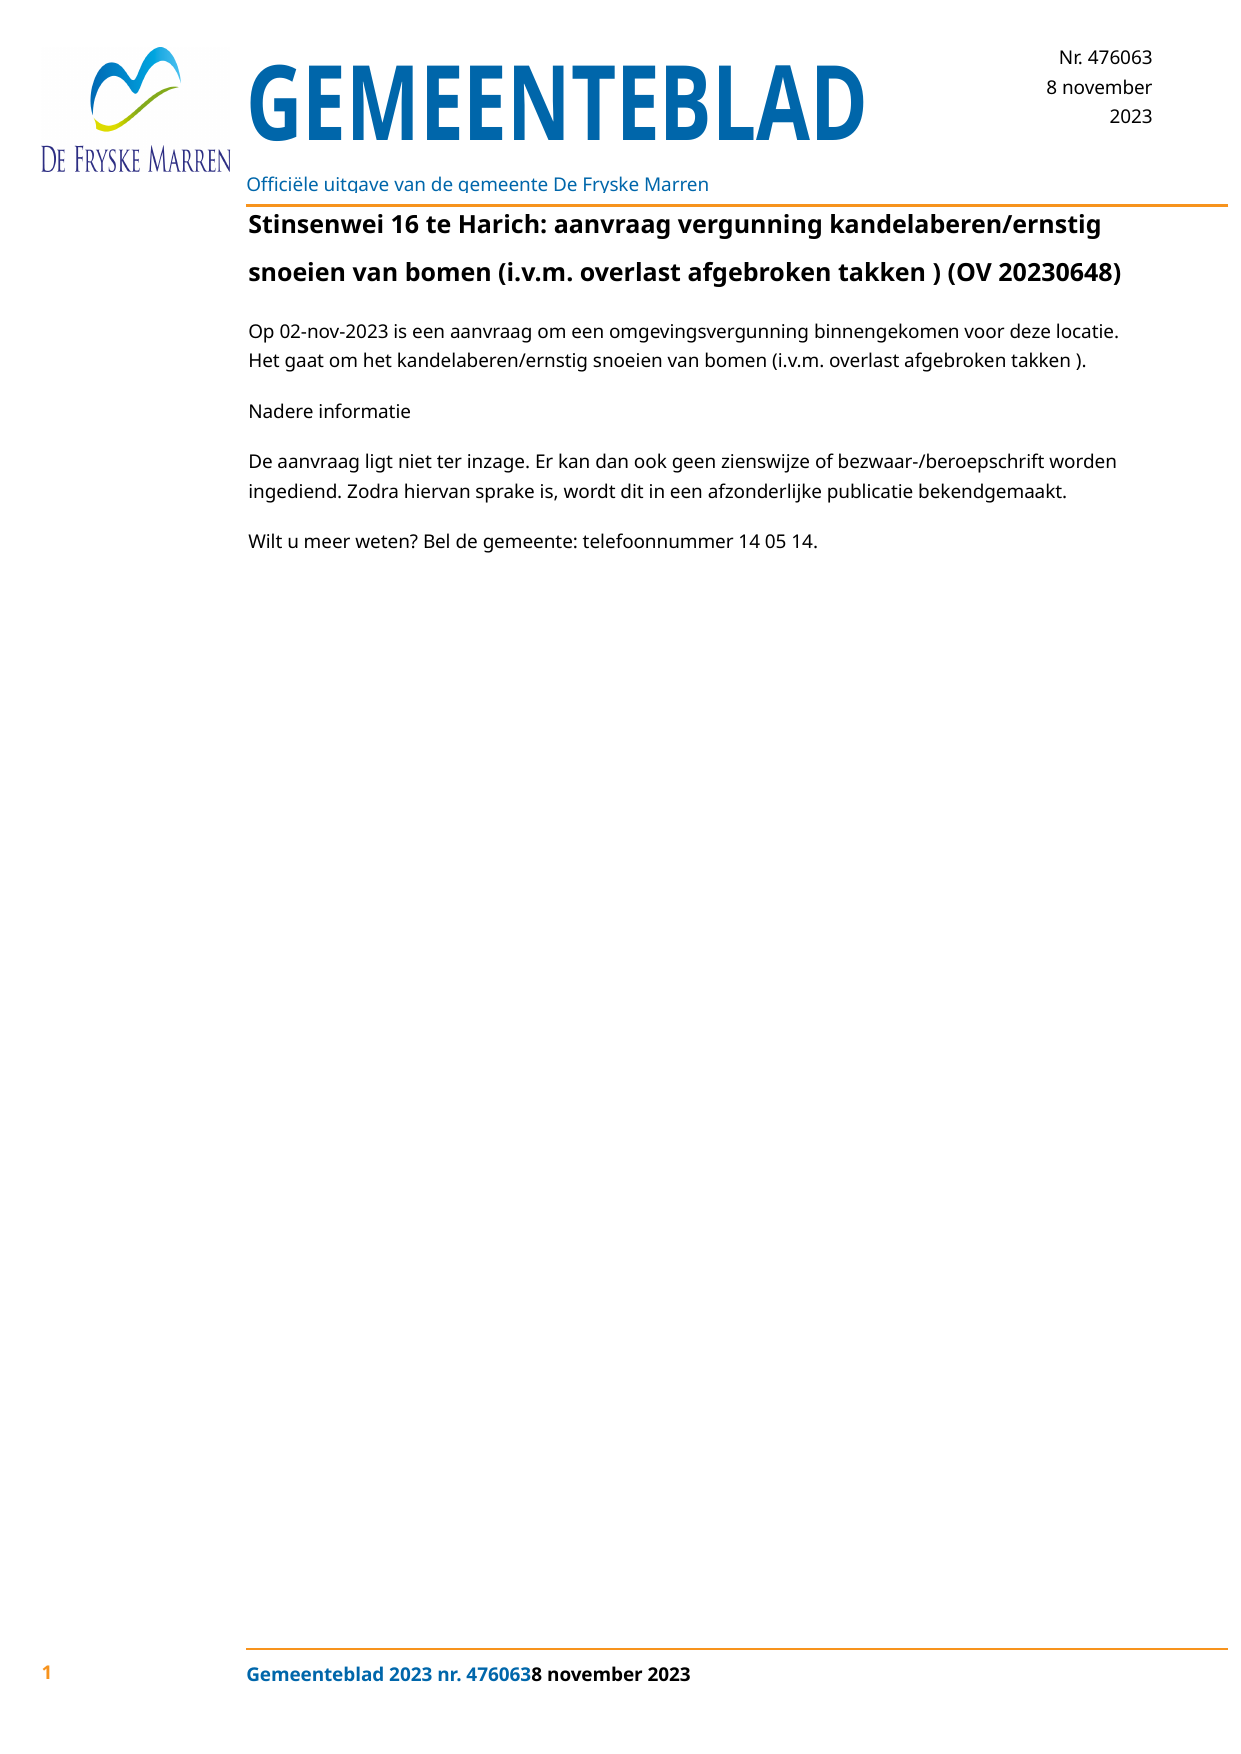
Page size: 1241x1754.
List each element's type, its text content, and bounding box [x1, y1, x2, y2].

text Op 02-nov-2023 is een aanvraag om een omgevingsvergunning binnengekomen voor deze locatie. Het gaat om het kandelaberen/ernstig snoeien van bomen (i.v.m. overlast afgebroken takken ). [248, 318, 1152, 373]
text Wilt u meer weten? Bel de gemeente: telefoonnummer 14 05 14. [248, 528, 1152, 554]
text Nadere informatie [248, 398, 1152, 424]
text Stinsenwei 16 te Harich: aanvraag vergunning kandelaberen/ernstig snoeien van bomen (i.v.m. overlast afgebroken takken ) (OV 20230648) [248, 207, 1152, 288]
text De aanvraag ligt niet ter inzage. Er kan dan ook geen zienswijze of bezwaar-/beroepschrift worden ingediend. Zodra hiervan sprake is, wordt dit in een afzonderlijke publicatie bekendgemaakt. [248, 448, 1152, 504]
picture [41, 47, 231, 172]
